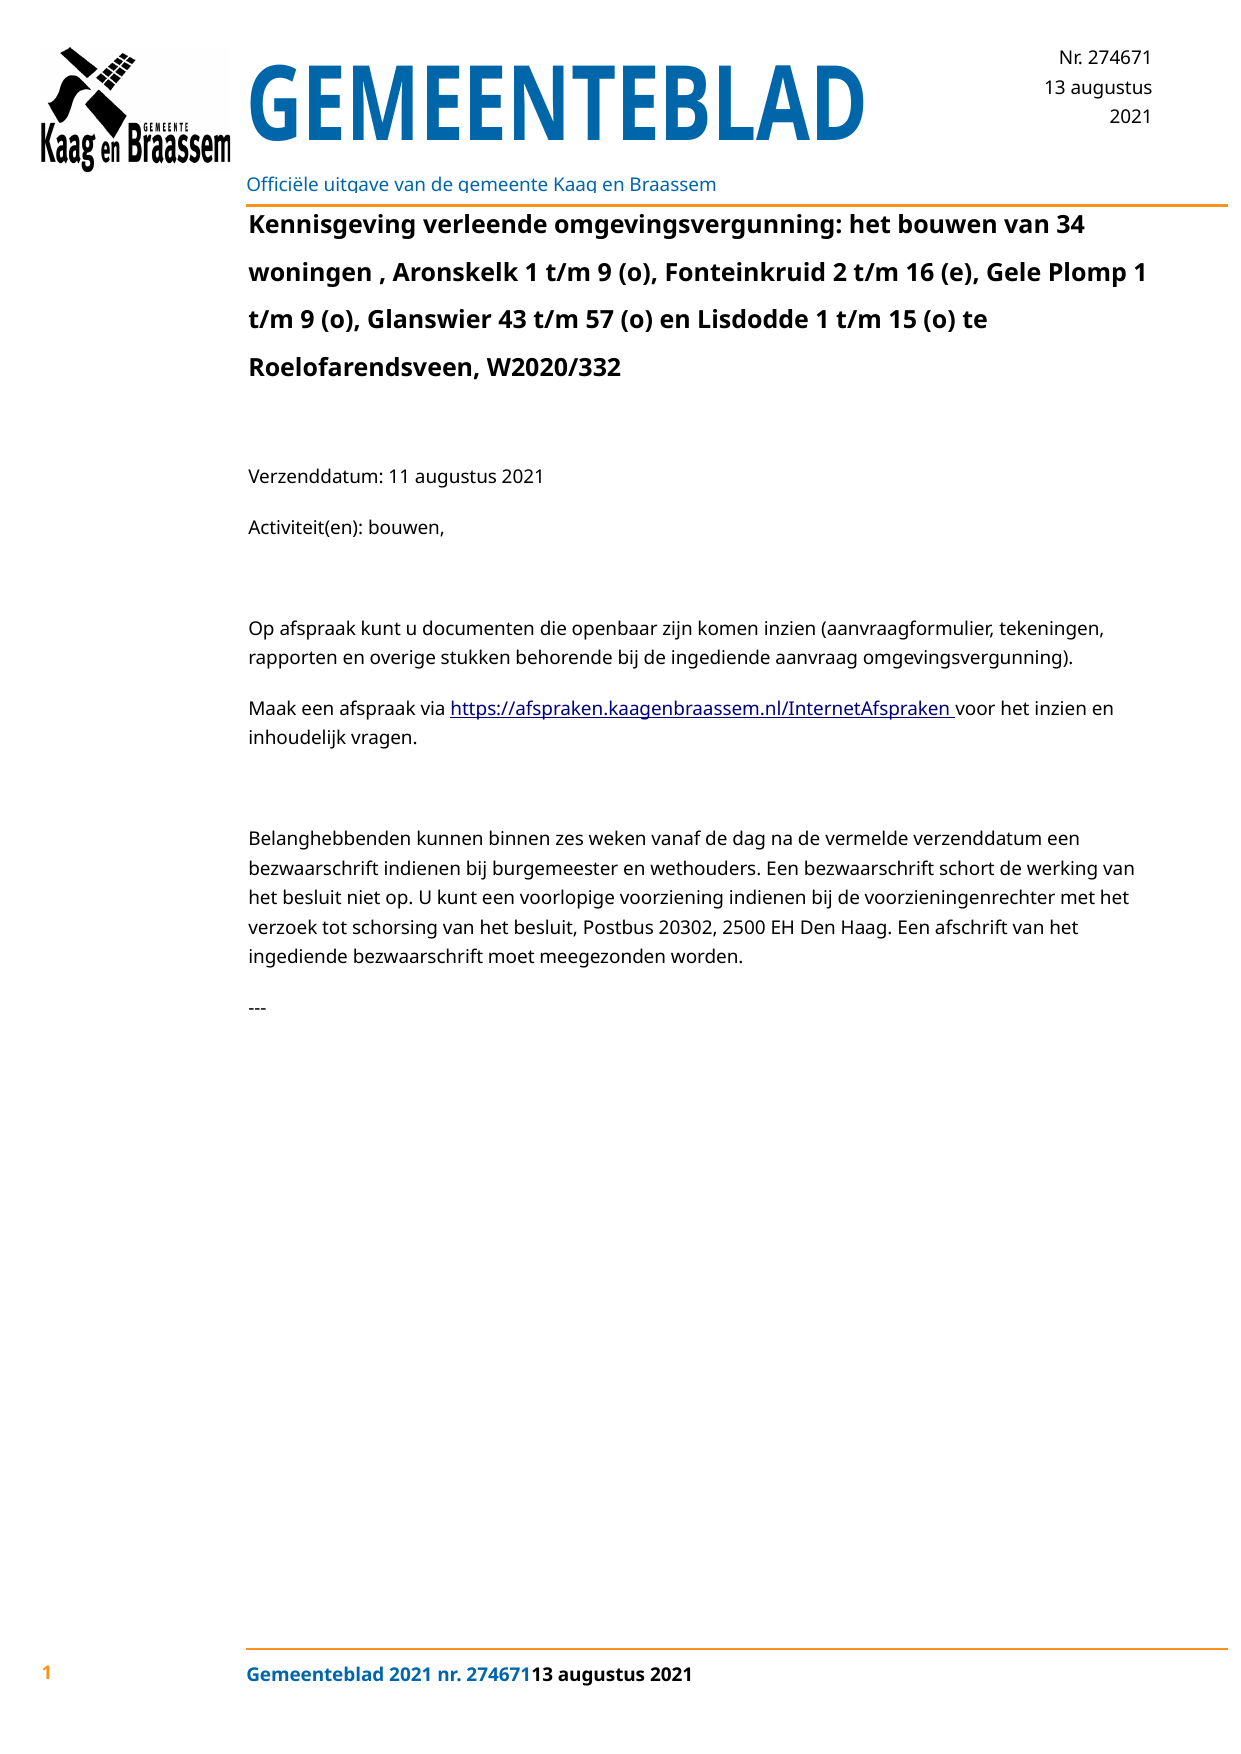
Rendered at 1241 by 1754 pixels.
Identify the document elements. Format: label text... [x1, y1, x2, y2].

text Kennisgeving verleende omgevingsvergunning: het bouwen van 34 woningen , Aronskelk 1 t/m 9 (o), Fonteinkruid 2 t/m 16 (e), Gele Plomp 1 t/m 9 (o), Glanswier 43 t/m 57 (o) en Lisdodde 1 t/m 15 (o) te Roelofarendsveen, W2020/332 [248, 207, 1152, 384]
text --- [248, 994, 1152, 1020]
picture [41, 47, 231, 172]
text Belanghebbenden kunnen binnen zes weken vanaf de dag na de vermelde verzenddatum een bezwaarschrift indienen bij burgemeester en wethouders. Een bezwaarschrift schort de werking van het besluit niet op. U kunt een voorlopige voorziening indienen bij de voorzieningenrechter met het verzoek tot schorsing van het besluit, Postbus 20302, 2500 EH Den Haag. Een afschrift van het ingediende bezwaarschrift moet meegezonden worden. [248, 825, 1152, 969]
text Activiteit(en): bouwen, [248, 514, 1152, 540]
text Op afspraak kunt u documenten die openbaar zijn komen inzien (aanvraagformulier, tekeningen, rapporten en overige stukken behorende bij de ingediende aanvraag omgevingsvergunning). [248, 615, 1152, 670]
text Maak een afspraak via https://afspraken.kaagenbraassem.nl/InternetAfspraken voor het inzien en inhoudelijk vragen. [248, 695, 1152, 750]
text Verzenddatum: 11 augustus 2021 [248, 463, 1152, 489]
